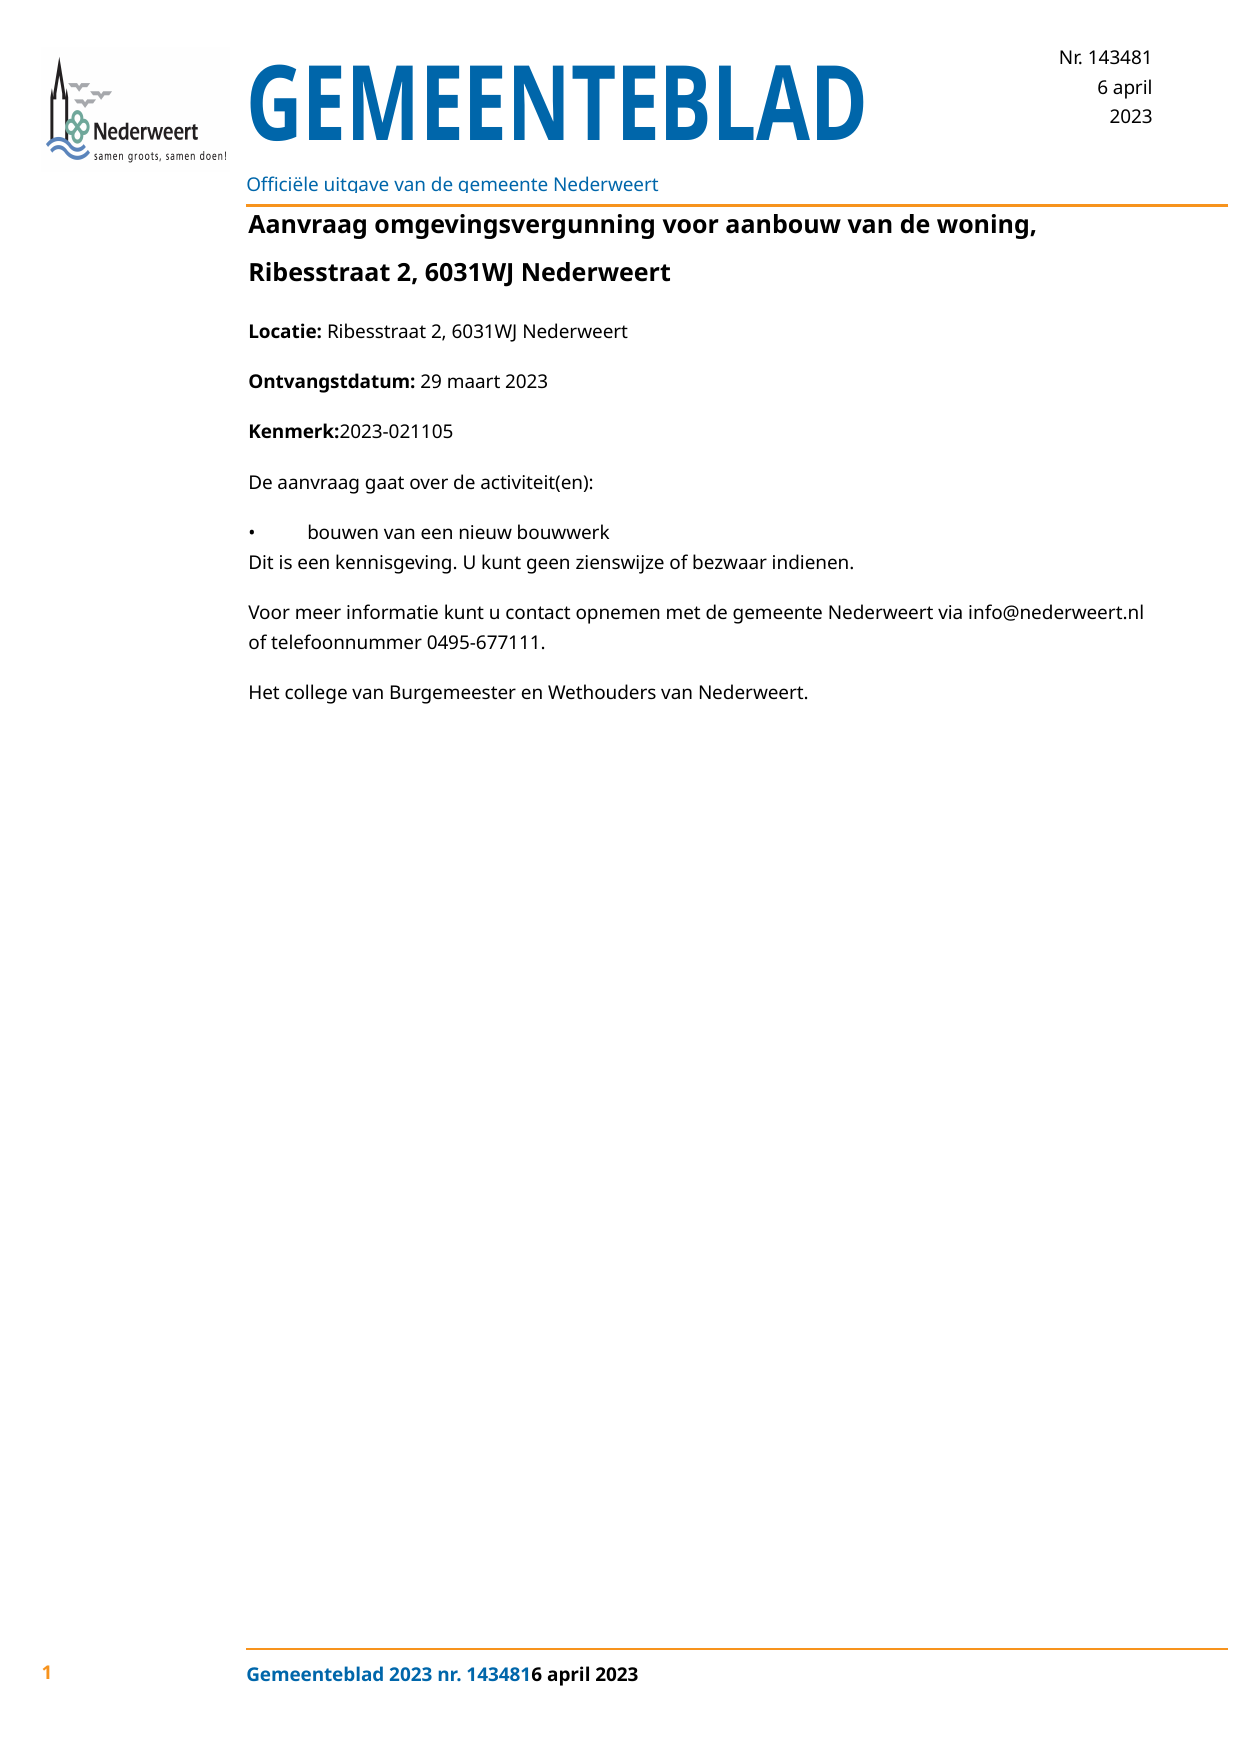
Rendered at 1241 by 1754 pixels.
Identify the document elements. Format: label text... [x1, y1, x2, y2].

text Dit is een kennisgeving. U kunt geen zienswijze of bezwaar indienen. [248, 549, 1152, 575]
picture [41, 47, 231, 172]
text Kenmerk:2023-021105 [248, 419, 1152, 444]
list bouwen van een nieuw bouwwerk [248, 519, 1152, 545]
text Aanvraag omgevingsvergunning voor aanbouw van de woning, Ribesstraat 2, 6031WJ Nederweert [248, 207, 1152, 288]
text Locatie: Ribesstraat 2, 6031WJ Nederweert [248, 318, 1152, 344]
text Voor meer informatie kunt u contact opnemen met de gemeente Nederweert via info@nederweert.nl of telefoonnummer 0495-677111. [248, 599, 1152, 655]
text Ontvangstdatum: 29 maart 2023 [248, 368, 1152, 394]
text Het college van Burgemeester en Wethouders van Nederweert. [248, 679, 1152, 705]
text De aanvraag gaat over de activiteit(en): [248, 469, 1152, 495]
